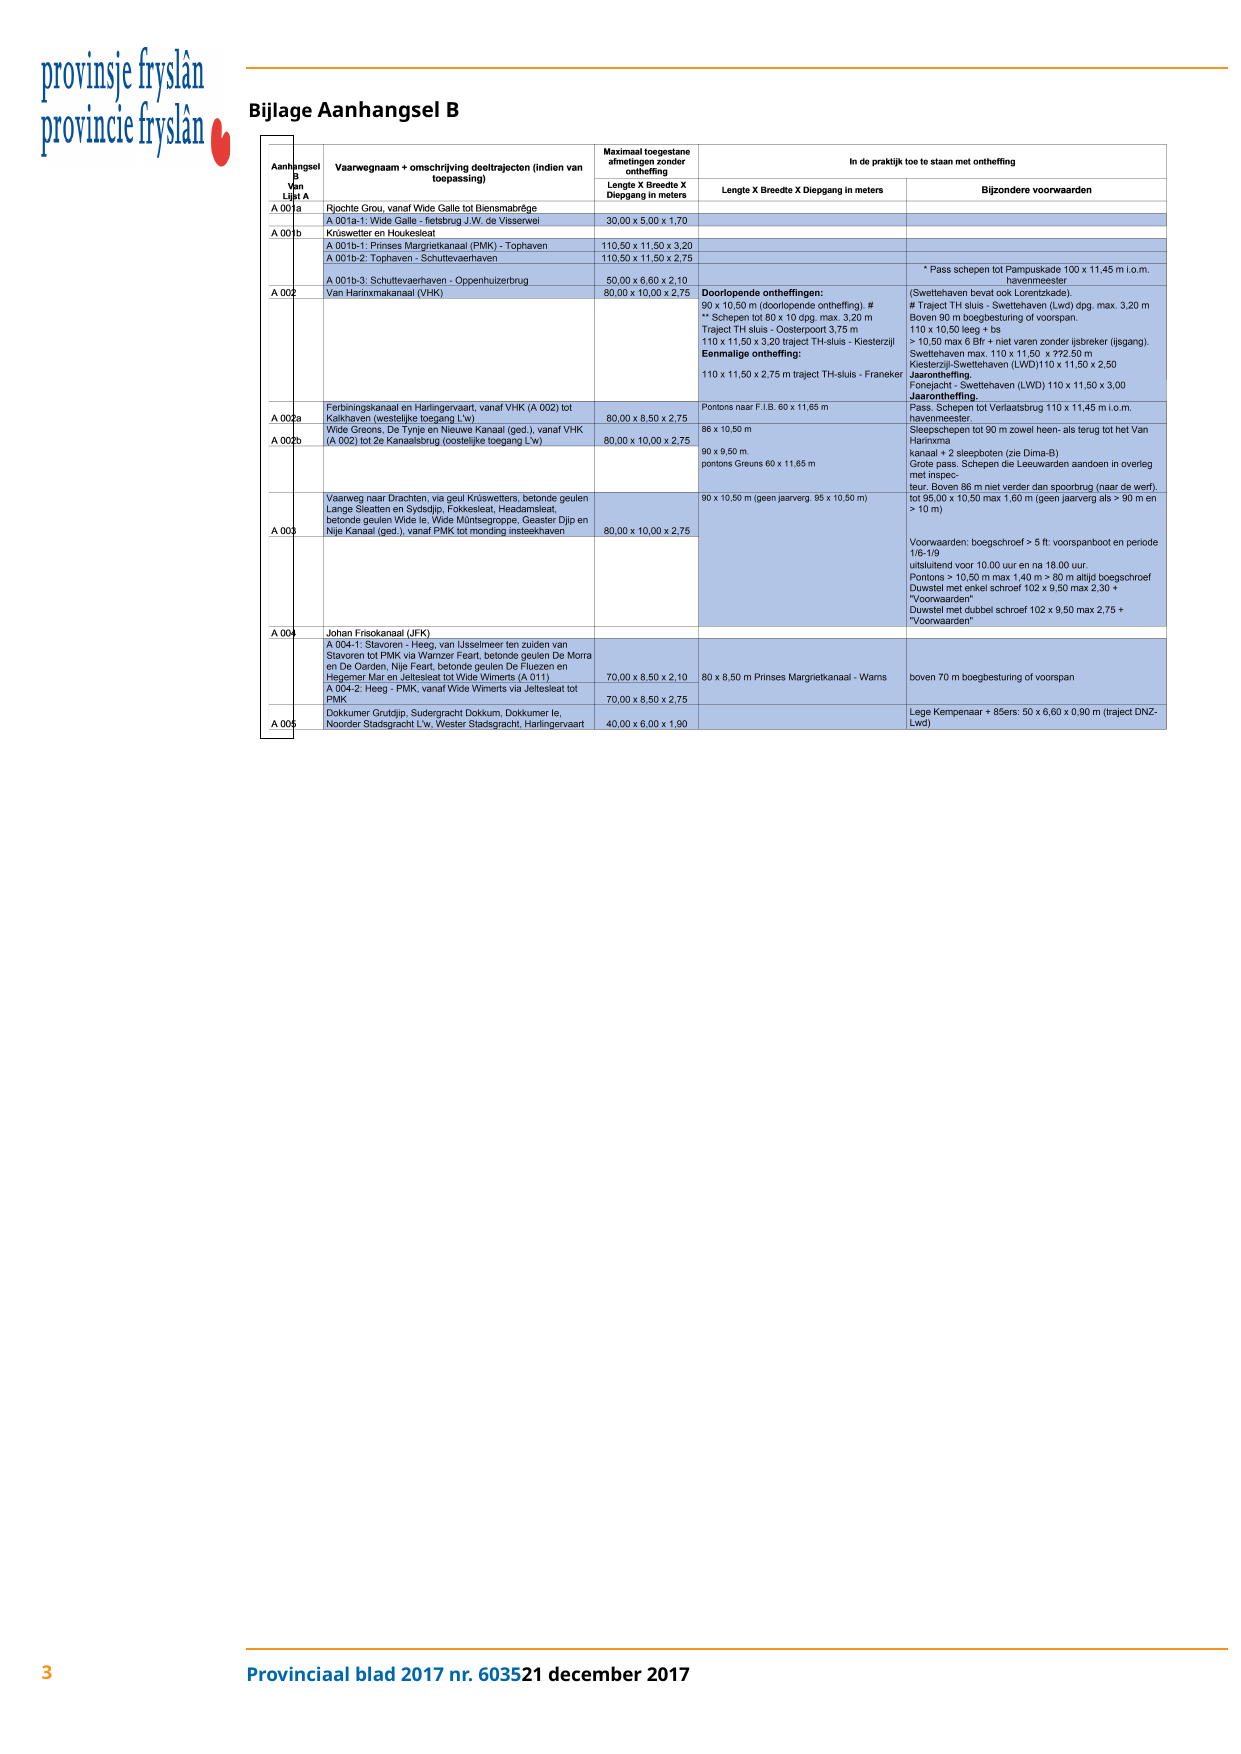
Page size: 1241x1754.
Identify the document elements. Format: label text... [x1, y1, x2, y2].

picture [41, 47, 231, 172]
text Bijlage Aanhangsel B [248, 95, 1152, 123]
picture [268, 144, 1173, 730]
